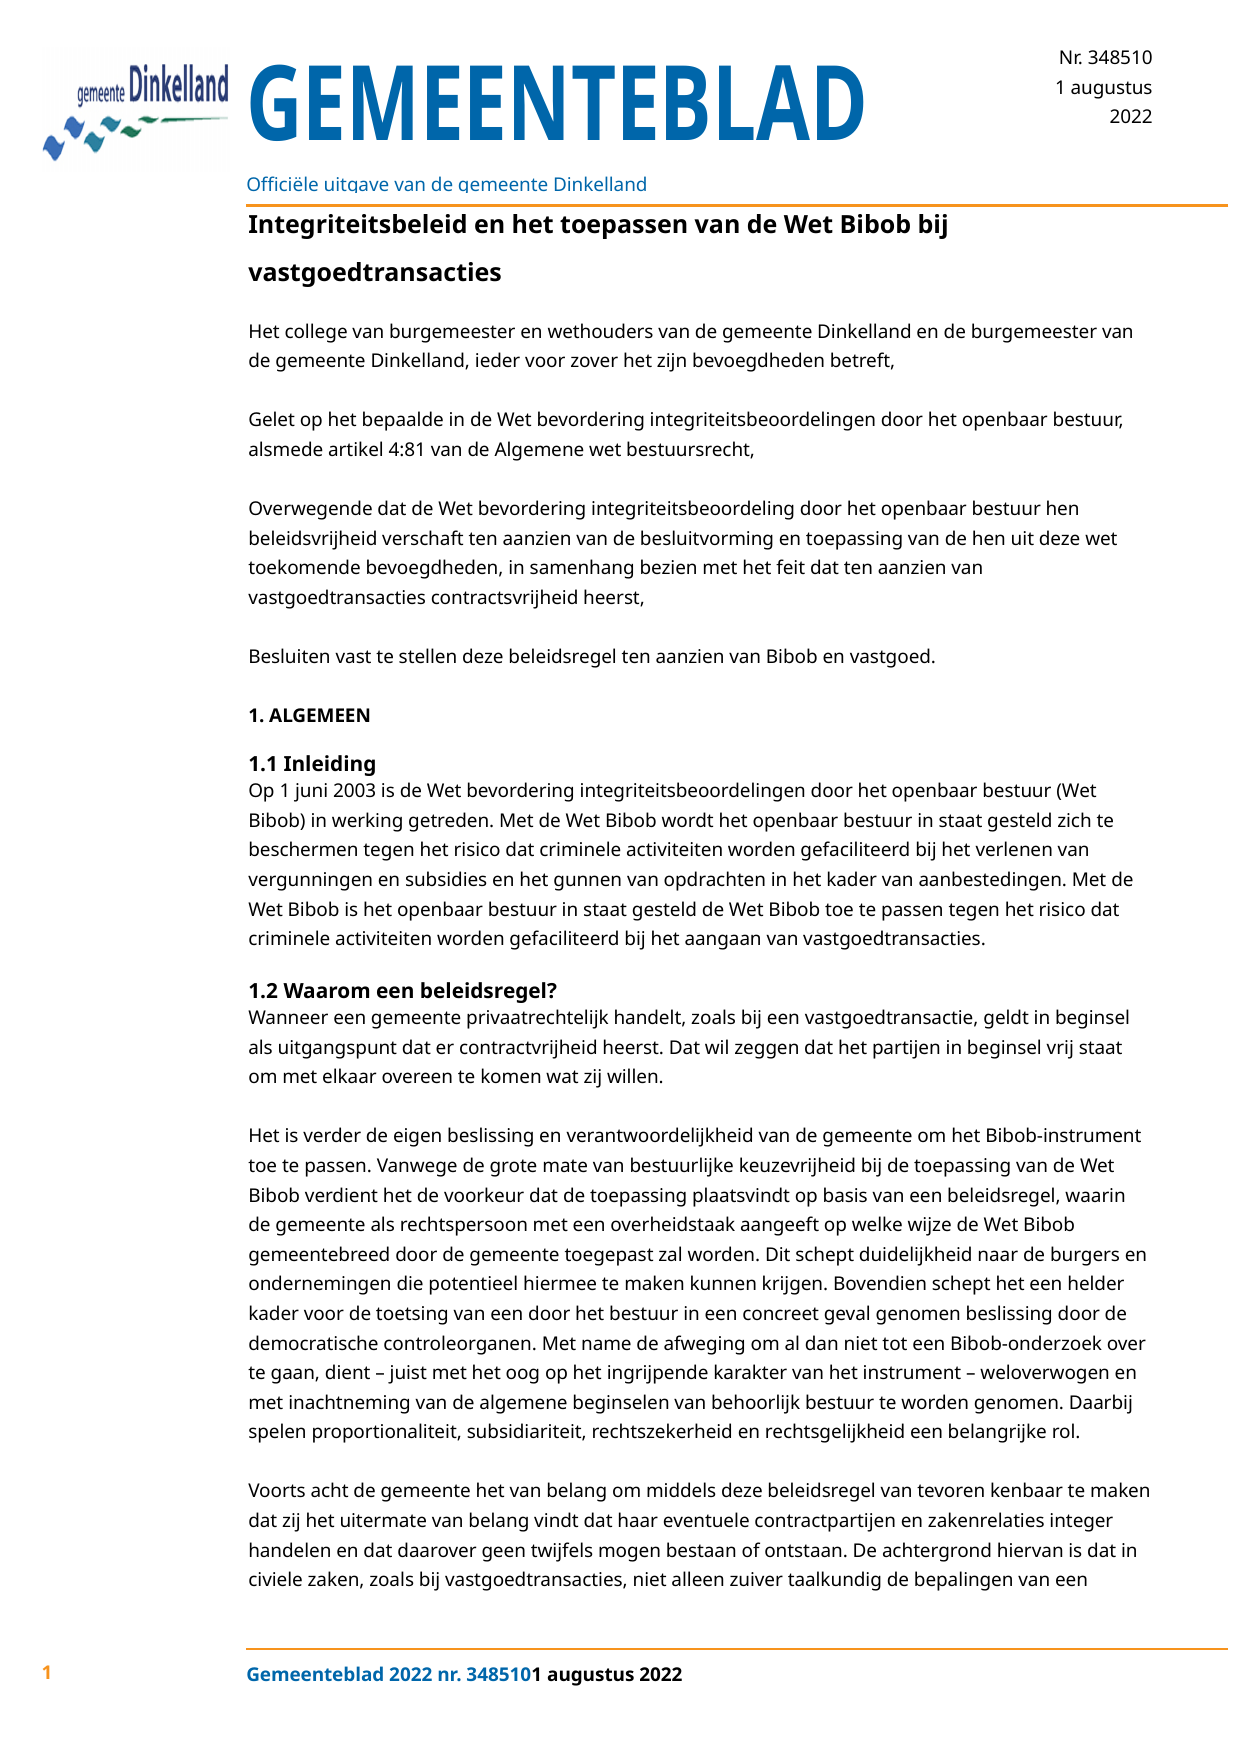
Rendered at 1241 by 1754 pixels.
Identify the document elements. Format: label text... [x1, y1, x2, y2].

text Besluiten vast te stellen deze beleidsregel ten aanzien van Bibob en vastgoed. [248, 643, 1152, 669]
picture [41, 47, 231, 172]
text Het is verder de eigen beslissing en verantwoordelijkheid van de gemeente om het Bibob-instrument toe te passen. Vanwege de grote mate van bestuurlijke keuzevrijheid bij de toepassing van de Wet Bibob verdient het de voorkeur dat de toepassing plaatsvindt op basis van een beleidsregel, waarin de gemeente als rechtspersoon met een overheidstaak aangeeft op welke wijze de Wet Bibob gemeentebreed door de gemeente toegepast zal worden. Dit schept duidelijkheid naar de burgers en ondernemingen die potentieel hiermee te maken kunnen krijgen. Bovendien schept het een helder kader voor de toetsing van een door het bestuur in een concreet geval genomen beslissing door de democratische controleorganen. Met name de afweging om al dan niet tot een Bibob-onderzoek over te gaan, dient – juist met het oog op het ingrijpende karakter van het instrument – weloverwogen en met inachtneming van de algemene beginselen van behoorlijk bestuur te worden genomen. Daarbij spelen proportionaliteit, subsidiariteit, rechtszekerheid en rechtsgelijkheid een belangrijke rol. [248, 1123, 1152, 1444]
text 1.2 Waarom een beleidsregel? [248, 976, 1152, 1004]
text Voorts acht de gemeente het van belang om middels deze beleidsregel van tevoren kenbaar te maken dat zij het uitermate van belang vindt dat haar eventuele contractpartijen en zakenrelaties integer handelen en dat daarover geen twijfels mogen bestaan of ontstaan. De achtergrond hiervan is dat in civiele zaken, zoals bij vastgoedtransacties, niet alleen zuiver taalkundig de bepalingen van een [248, 1478, 1152, 1592]
text Wanneer een gemeente privaatrechtelijk handelt, zoals bij een vastgoedtransactie, geldt in beginsel als uitgangspunt dat er contractvrijheid heerst. Dat wil zeggen dat het partijen in beginsel vrij staat om met elkaar overeen te komen wat zij willen. [248, 1004, 1152, 1089]
text Gelet op het bepaalde in de Wet bevordering integriteitsbeoordelingen door het openbaar bestuur, alsmede artikel 4:81 van de Algemene wet bestuursrecht, [248, 407, 1152, 462]
text Overwegende dat de Wet bevordering integriteitsbeoordeling door het openbaar bestuur hen beleidsvrijheid verschaft ten aanzien van de besluitvorming en toepassing van de hen uit deze wet toekomende bevoegdheden, in samenhang bezien met het feit dat ten aanzien van vastgoedtransacties contractsvrijheid heerst, [248, 495, 1152, 610]
text Op 1 juni 2003 is de Wet bevordering integriteitsbeoordelingen door het openbaar bestuur (Wet Bibob) in werking getreden. Met de Wet Bibob wordt het openbaar bestuur in staat gesteld zich te beschermen tegen het risico dat criminele activiteiten worden gefaciliteerd bij het verlenen van vergunningen en subsidies en het gunnen van opdrachten in het kader van aanbestedingen. Met de Wet Bibob is het openbaar bestuur in staat gesteld de Wet Bibob toe te passen tegen het risico dat criminele activiteiten worden gefaciliteerd bij het aangaan van vastgoedtransacties. [248, 777, 1152, 951]
text 1.1 Inleiding [248, 749, 1152, 777]
text Het college van burgemeester en wethouders van de gemeente Dinkelland en de burgemeester van de gemeente Dinkelland, ieder voor zover het zijn bevoegdheden betreft, [248, 318, 1152, 373]
text 1. ALGEMEEN [248, 702, 1152, 728]
text Integriteitsbeleid en het toepassen van de Wet Bibob bij vastgoedtransacties [248, 207, 1152, 288]
